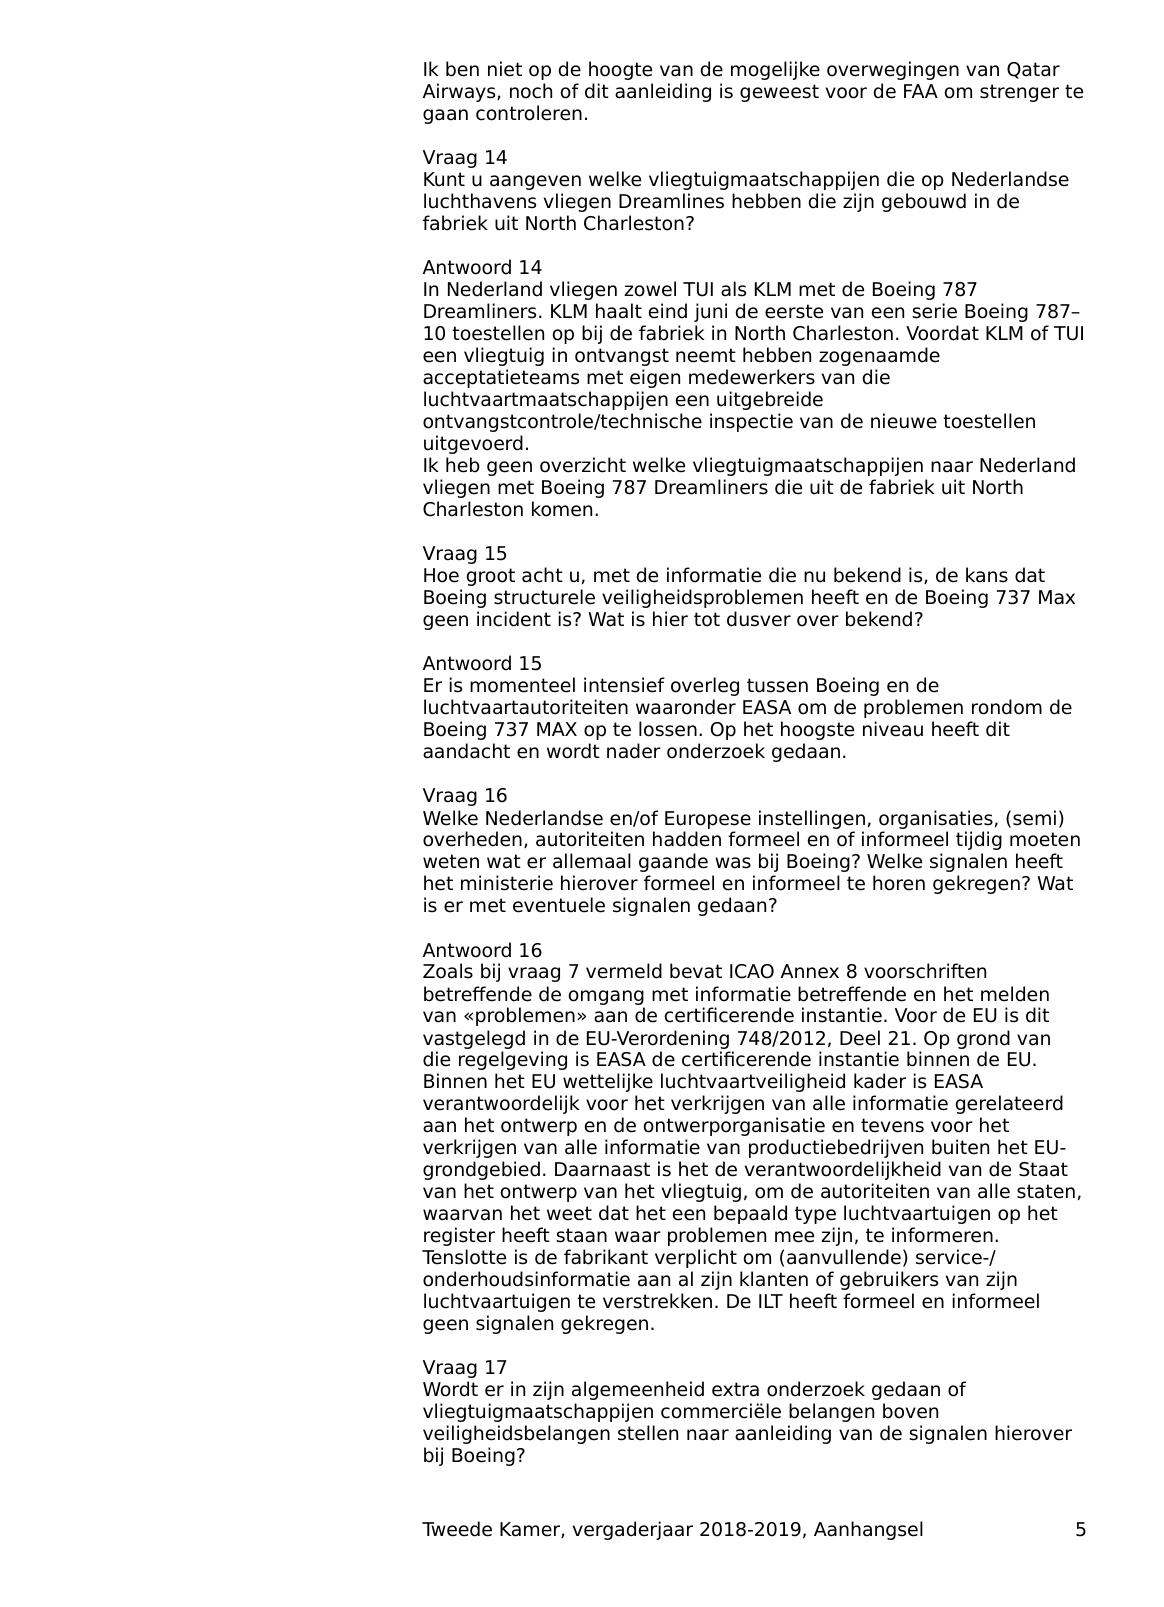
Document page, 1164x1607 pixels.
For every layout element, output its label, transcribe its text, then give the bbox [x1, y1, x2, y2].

text Ik heb geen overzicht welke vliegtuigmaatschappijen naar Nederland vliegen met Boeing 787 Dreamliners die uit de fabriek uit North Charleston komen. [422, 455, 1087, 521]
text In Nederland vliegen zowel TUI als KLM met de Boeing 787 Dreamliners. KLM haalt eind juni de eerste van een serie Boeing 787–10 toestellen op bij de fabriek in North Charleston. Voordat KLM of TUI een vliegtuig in ontvangst neemt hebben zogenaamde acceptatieteams met eigen medewerkers van die luchtvaartmaatschappijen een uitgebreide ontvangstcontrole/technische inspectie van de nieuwe toestellen uitgevoerd. [422, 279, 1087, 455]
text Vraag 16 [422, 785, 1087, 807]
text Antwoord 16 [422, 939, 1087, 961]
text Welke Nederlandse en/of Europese instellingen, organisaties, (semi) overheden, autoriteiten hadden formeel en of informeel tijdig moeten weten wat er allemaal gaande was bij Boeing? Welke signalen heeft het ministerie hierover formeel en informeel te horen gekregen? Wat is er met eventuele signalen gedaan? [422, 807, 1087, 917]
text Antwoord 14 [422, 257, 1087, 279]
text Vraag 17 [422, 1357, 1087, 1379]
text Wordt er in zijn algemeenheid extra onderzoek gedaan of vliegtuigmaatschappijen commerciële belangen boven veiligheidsbelangen stellen naar aanleiding van de signalen hierover bij Boeing? [422, 1379, 1087, 1467]
text Vraag 15 [422, 543, 1087, 565]
text Zoals bij vraag 7 vermeld bevat ICAO Annex 8 voorschriften betreffende de omgang met informatie betreffende en het melden van «problemen» aan de certificerende instantie. Voor de EU is dit vastgelegd in de EU-Verordening 748/2012, Deel 21. Op grond van die regelgeving is EASA de certificerende instantie binnen de EU. Binnen het EU wettelijke luchtvaartveiligheid kader is EASA verantwoordelijk voor het verkrijgen van alle informatie gerelateerd aan het ontwerp en de ontwerporganisatie en tevens voor het verkrijgen van alle informatie van productiebedrijven buiten het EU-grondgebied. Daarnaast is het de verantwoordelijkheid van de Staat van het ontwerp van het vliegtuig, om de autoriteiten van alle staten, waarvan het weet dat het een bepaald type luchtvaartuigen op het register heeft staan waar problemen mee zijn, te informeren. Tenslotte is de fabrikant verplicht om (aanvullende) service-/ onderhoudsinformatie aan al zijn klanten of gebruikers van zijn luchtvaartuigen te verstrekken. De ILT heeft formeel en informeel geen signalen gekregen. [422, 961, 1087, 1335]
text Er is momenteel intensief overleg tussen Boeing en de luchtvaartautoriteiten waaronder EASA om de problemen rondom de Boeing 737 MAX op te lossen. Op het hoogste niveau heeft dit aandacht en wordt nader onderzoek gedaan. [422, 675, 1087, 763]
text Ik ben niet op de hoogte van de mogelijke overwegingen van Qatar Airways, noch of dit aanleiding is geweest voor de FAA om strenger te gaan controleren. [422, 59, 1087, 125]
text Antwoord 15 [422, 653, 1087, 675]
text Hoe groot acht u, met de informatie die nu bekend is, de kans dat Boeing structurele veiligheidsproblemen heeft en de Boeing 737 Max geen incident is? Wat is hier tot dusver over bekend? [422, 565, 1087, 631]
text Vraag 14 [422, 147, 1087, 169]
text Kunt u aangeven welke vliegtuigmaatschappijen die op Nederlandse luchthavens vliegen Dreamlines hebben die zijn gebouwd in de fabriek uit North Charleston? [422, 169, 1087, 235]
